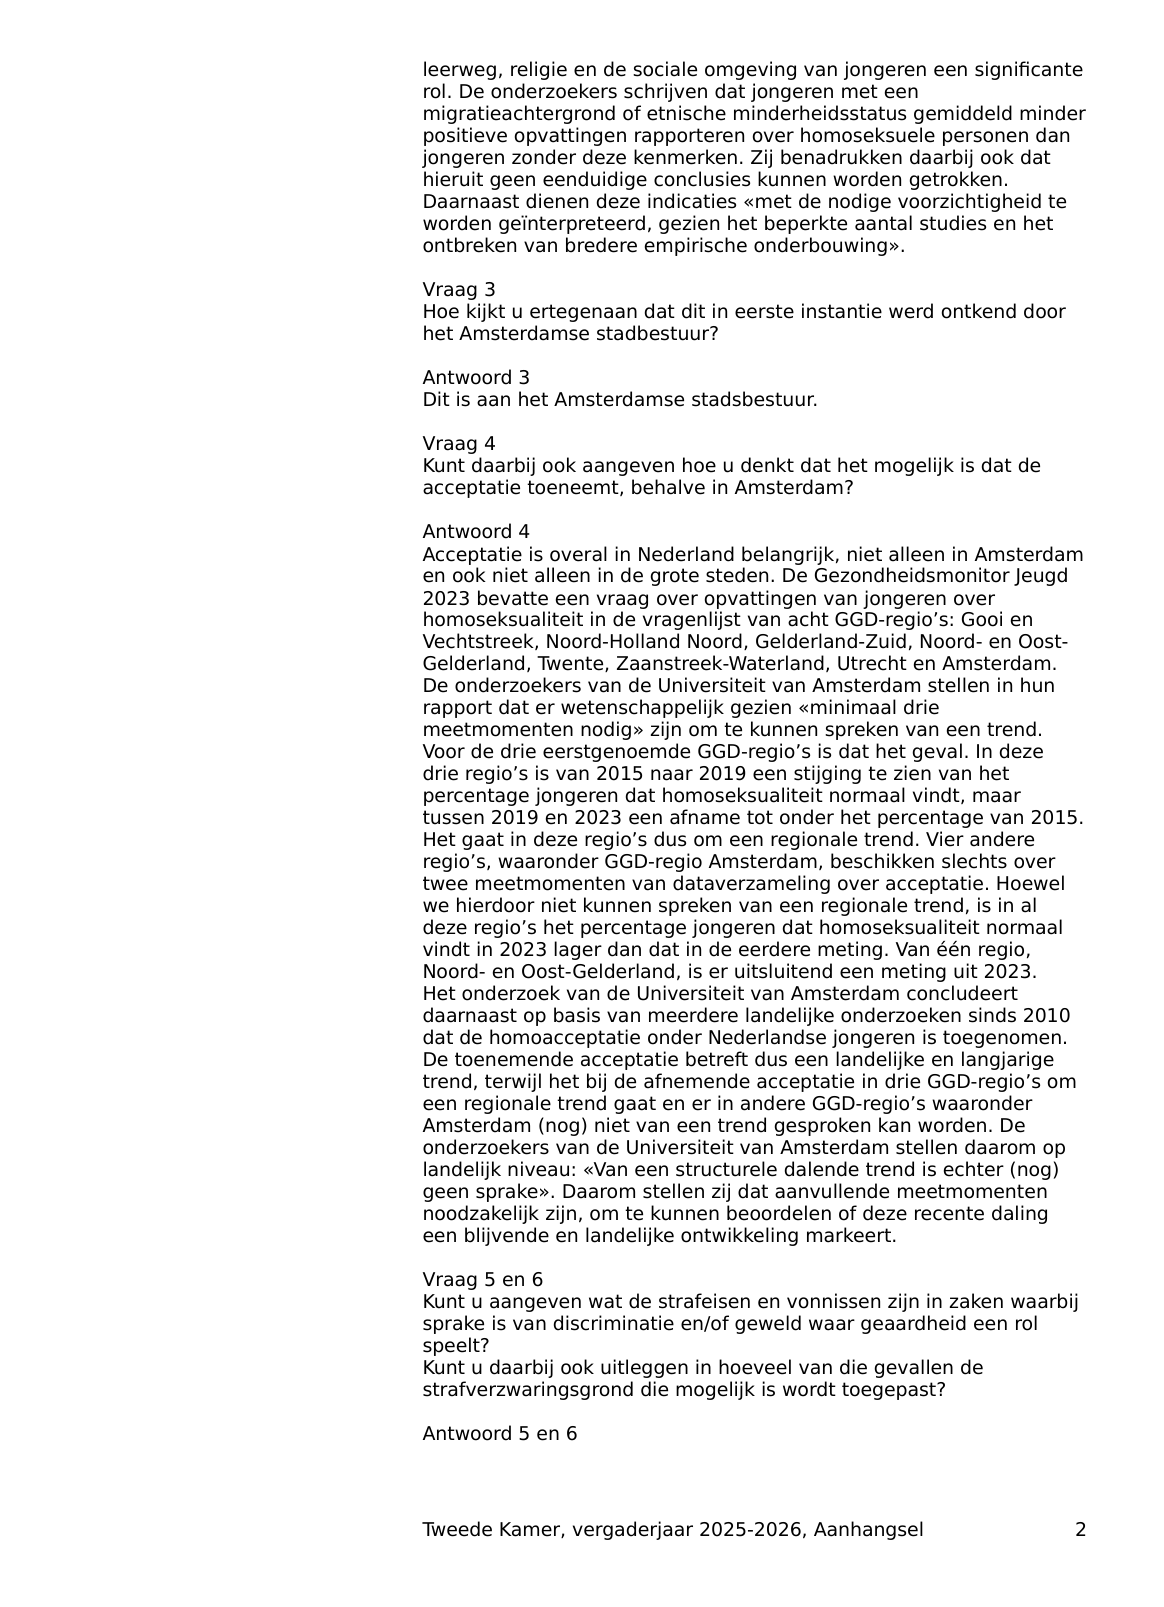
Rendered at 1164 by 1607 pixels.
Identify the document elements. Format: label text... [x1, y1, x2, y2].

text Vraag 4 [422, 433, 1087, 455]
text Vraag 3 [422, 279, 1087, 301]
text Antwoord 3 [422, 367, 1087, 389]
text leerweg, religie en de sociale omgeving van jongeren een significante rol. De onderzoekers schrijven dat jongeren met een migratieachtergrond of etnische minderheidsstatus gemiddeld minder positieve opvattingen rapporteren over homoseksuele personen dan jongeren zonder deze kenmerken. Zij benadrukken daarbij ook dat hieruit geen eenduidige conclusies kunnen worden getrokken. Daarnaast dienen deze indicaties «met de nodige voorzichtigheid te worden geïnterpreteerd, gezien het beperkte aantal studies en het ontbreken van bredere empirische onderbouwing». [422, 59, 1087, 257]
text Antwoord 4 [422, 521, 1087, 543]
text De onderzoekers van de Universiteit van Amsterdam stellen in hun rapport dat er wetenschappelijk gezien «minimaal drie meetmomenten nodig» zijn om te kunnen spreken van een trend. Voor de drie eerstgenoemde GGD-regio’s is dat het geval. In deze drie regio’s is van 2015 naar 2019 een stijging te zien van het percentage jongeren dat homoseksualiteit normaal vindt, maar tussen 2019 en 2023 een afname tot onder het percentage van 2015. Het gaat in deze regio’s dus om een regionale trend. Vier andere regio’s, waaronder GGD-regio Amsterdam, beschikken slechts over twee meetmomenten van dataverzameling over acceptatie. Hoewel we hierdoor niet kunnen spreken van een regionale trend, is in al deze regio’s het percentage jongeren dat homoseksualiteit normaal vindt in 2023 lager dan dat in de eerdere meting. Van één regio, Noord- en Oost-Gelderland, is er uitsluitend een meting uit 2023. [422, 675, 1087, 983]
text Kunt u daarbij ook uitleggen in hoeveel van die gevallen de strafverzwaringsgrond die mogelijk is wordt toegepast? [422, 1357, 1087, 1401]
text Vraag 5 en 6 [422, 1269, 1087, 1291]
text Antwoord 5 en 6 [422, 1423, 1087, 1445]
text Het onderzoek van de Universiteit van Amsterdam concludeert daarnaast op basis van meerdere landelijke onderzoeken sinds 2010 dat de homoacceptatie onder Nederlandse jongeren is toegenomen. De toenemende acceptatie betreft dus een landelijke en langjarige trend, terwijl het bij de afnemende acceptatie in drie GGD-regio’s om een regionale trend gaat en er in andere GGD-regio’s waaronder Amsterdam (nog) niet van een trend gesproken kan worden. De onderzoekers van de Universiteit van Amsterdam stellen daarom op landelijk niveau: «Van een structurele dalende trend is echter (nog) geen sprake». Daarom stellen zij dat aanvullende meetmomenten noodzakelijk zijn, om te kunnen beoordelen of deze recente daling een blijvende en landelijke ontwikkeling markeert. [422, 983, 1087, 1247]
text Kunt daarbij ook aangeven hoe u denkt dat het mogelijk is dat de acceptatie toeneemt, behalve in Amsterdam? [422, 455, 1087, 499]
text Kunt u aangeven wat de strafeisen en vonnissen zijn in zaken waarbij sprake is van discriminatie en/of geweld waar geaardheid een rol speelt? [422, 1291, 1087, 1357]
text Hoe kijkt u ertegenaan dat dit in eerste instantie werd ontkend door het Amsterdamse stadbestuur? [422, 301, 1087, 345]
text Acceptatie is overal in Nederland belangrijk, niet alleen in Amsterdam en ook niet alleen in de grote steden. De Gezondheidsmonitor Jeugd 2023 bevatte een vraag over opvattingen van jongeren over homoseksualiteit in de vragenlijst van acht GGD-regio’s: Gooi en Vechtstreek, Noord-Holland Noord, Gelderland-Zuid, Noord- en Oost-Gelderland, Twente, Zaanstreek-Waterland, Utrecht en Amsterdam. [422, 543, 1087, 675]
text Dit is aan het Amsterdamse stadsbestuur. [422, 389, 1087, 411]
